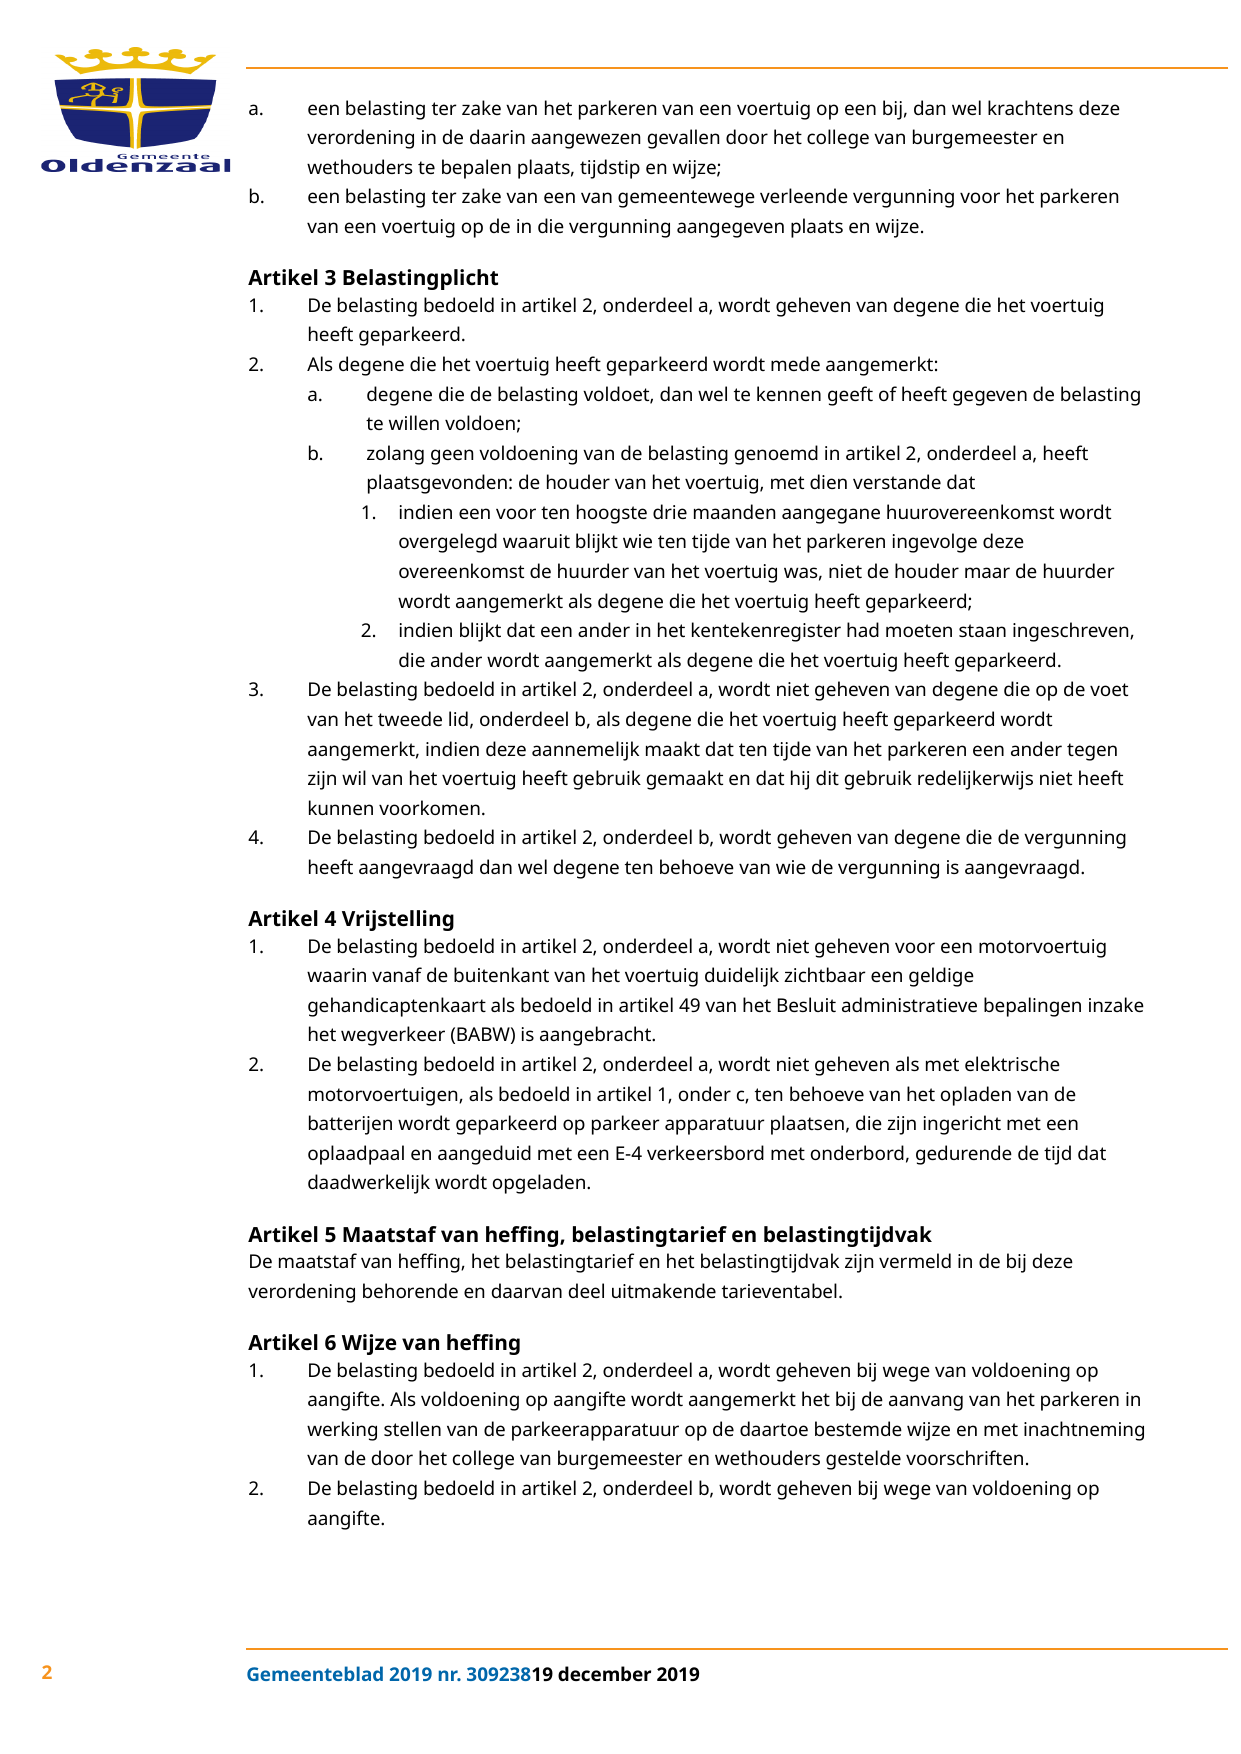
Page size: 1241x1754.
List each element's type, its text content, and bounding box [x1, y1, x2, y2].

list De belasting bedoeld in artikel 2, onderdeel a, wordt niet geheven als met elektrische motorvoertuigen, als bedoeld in artikel 1, onder c, ten behoeve van het opladen van de batterijen wordt geparkeerd op parkeer apparatuur plaatsen, die zijn ingericht met een oplaadpaal en aangeduid met een E-4 verkeersbord met onderbord, gedurende de tijd dat daadwerkelijk wordt opgeladen. [248, 1051, 1152, 1195]
list zolang geen voldoening van de belasting genoemd in artikel 2, onderdeel a, heeft plaatsgevonden: de houder van het voertuig, met dien verstande dat [307, 440, 1152, 495]
list een belasting ter zake van een van gemeentewege verleende vergunning voor het parkeren van een voertuig op de in die vergunning aangegeven plaats en wijze. [248, 183, 1152, 239]
text Artikel 6 Wijze van heffing [248, 1328, 1152, 1357]
list De belasting bedoeld in artikel 2, onderdeel a, wordt geheven bij wege van voldoening op aangifte. Als voldoening op aangifte wordt aangemerkt het bij de aanvang van het parkeren in werking stellen van de parkeerapparatuur op de daartoe bestemde wijze en met inachtneming van de door het college van burgemeester en wethouders gestelde voorschriften. [248, 1357, 1152, 1471]
list Als degene die het voertuig heeft geparkeerd wordt mede aangemerkt: [248, 351, 1152, 377]
list degene die de belasting voldoet, dan wel te kennen geeft of heeft gegeven de belasting te willen voldoen; [307, 381, 1152, 436]
text Artikel 4 Vrijstelling [248, 904, 1152, 933]
list De belasting bedoeld in artikel 2, onderdeel b, wordt geheven bij wege van voldoening op aangifte. [248, 1475, 1152, 1531]
list De belasting bedoeld in artikel 2, onderdeel a, wordt niet geheven voor een motorvoertuig waarin vanaf de buitenkant van het voertuig duidelijk zichtbaar een geldige gehandicaptenkaart als bedoeld in artikel 49 van het Besluit administratieve bepalingen inzake het wegverkeer (BABW) is aangebracht. [248, 933, 1152, 1047]
text Artikel 3 Belastingplicht [248, 263, 1152, 292]
list De belasting bedoeld in artikel 2, onderdeel a, wordt geheven van degene die het voertuig heeft geparkeerd. [248, 292, 1152, 347]
list De belasting bedoeld in artikel 2, onderdeel a, wordt niet geheven van degene die op de voet van het tweede lid, onderdeel b, als degene die het voertuig heeft geparkeerd wordt aangemerkt, indien deze aannemelijk maakt dat ten tijde van het parkeren een ander tegen zijn wil van het voertuig heeft gebruik gemaakt en dat hij dit gebruik redelijkerwijs niet heeft kunnen voorkomen. [248, 677, 1152, 821]
list De belasting bedoeld in artikel 2, onderdeel b, wordt geheven van degene die de vergunning heeft aangevraagd dan wel degene ten behoeve van wie de vergunning is aangevraagd. [248, 824, 1152, 880]
list indien een voor ten hoogste drie maanden aangegane huurovereenkomst wordt overgelegd waaruit blijkt wie ten tijde van het parkeren ingevolge deze overeenkomst de huurder van het voertuig was, niet de houder maar de huurder wordt aangemerkt als degene die het voertuig heeft geparkeerd; [361, 499, 1152, 613]
picture [41, 47, 231, 172]
text De maatstaf van heffing, het belastingtarief en het belastingtijdvak zijn vermeld in de bij deze verordening behorende en daarvan deel uitmakende tarieventabel. [248, 1248, 1152, 1304]
list een belasting ter zake van het parkeren van een voertuig op een bij, dan wel krachtens deze verordening in de daarin aangewezen gevallen door het college van burgemeester en wethouders te bepalen plaats, tijdstip en wijze; [248, 95, 1152, 180]
list indien blijkt dat een ander in het kentekenregister had moeten staan ingeschreven, die ander wordt aangemerkt als degene die het voertuig heeft geparkeerd. [361, 617, 1152, 673]
text Artikel 5 Maatstaf van heffing, belastingtarief en belastingtijdvak [248, 1220, 1152, 1248]
